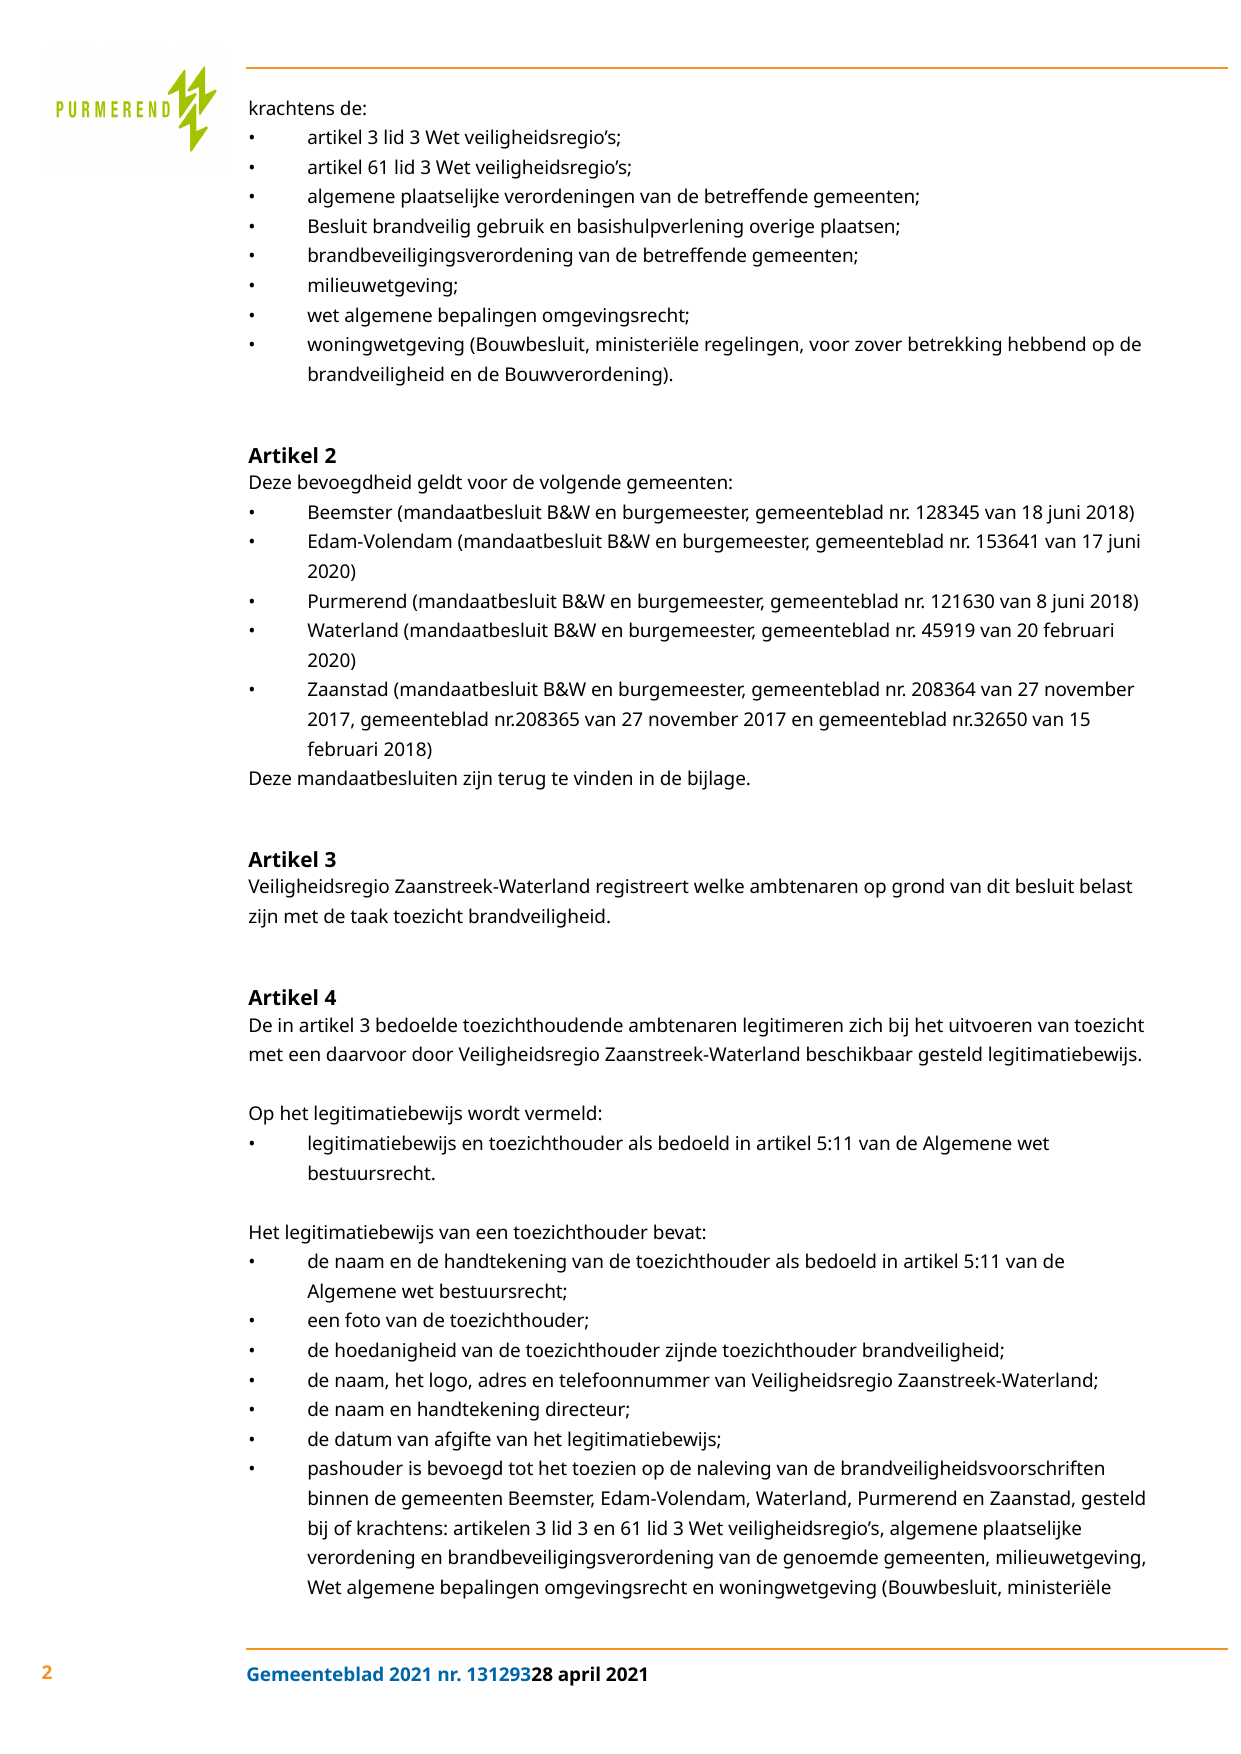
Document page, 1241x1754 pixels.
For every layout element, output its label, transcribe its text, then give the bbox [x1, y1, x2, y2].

list Waterland (mandaatbesluit B&W en burgemeester, gemeenteblad nr. 45919 van 20 februari 2020) [248, 617, 1152, 673]
text Deze bevoegdheid geldt voor de volgende gemeenten: [248, 469, 1152, 495]
list artikel 61 lid 3 Wet veiligheidsregio’s; [248, 154, 1152, 180]
list de naam, het logo, adres en telefoonnummer van Veiligheidsregio Zaanstreek-Waterland; [248, 1367, 1152, 1392]
list Edam-Volendam (mandaatbesluit B&W en burgemeester, gemeenteblad nr. 153641 van 17 juni 2020) [248, 529, 1152, 584]
list Beemster (mandaatbesluit B&W en burgemeester, gemeenteblad nr. 128345 van 18 juni 2018) [248, 499, 1152, 525]
list de hoedanigheid van de toezichthouder zijnde toezichthouder brandveiligheid; [248, 1337, 1152, 1363]
text Artikel 3 [248, 845, 1152, 874]
list Purmerend (mandaatbesluit B&W en burgemeester, gemeenteblad nr. 121630 van 8 juni 2018) [248, 588, 1152, 613]
list milieuwetgeving; [248, 272, 1152, 298]
list een foto van de toezichthouder; [248, 1308, 1152, 1333]
list algemene plaatselijke verordeningen van de betreffende gemeenten; [248, 183, 1152, 209]
text Deze mandaatbesluiten zijn terug te vinden in de bijlage. [248, 765, 1152, 791]
list de naam en de handtekening van de toezichthouder als bedoeld in artikel 5:11 van de Algemene wet bestuursrecht; [248, 1248, 1152, 1304]
text Op het legitimatiebewijs wordt vermeld: [248, 1101, 1152, 1126]
text Het legitimatiebewijs van een toezichthouder bevat: [248, 1219, 1152, 1244]
list woningwetgeving (Bouwbesluit, ministeriële regelingen, voor zover betrekking hebbend op de brandveiligheid en de Bouwverordening). [248, 331, 1152, 387]
text krachtens de: [248, 95, 1152, 121]
list de naam en handtekening directeur; [248, 1396, 1152, 1422]
list legitimatiebewijs en toezichthouder als bedoeld in artikel 5:11 van de Algemene wet bestuursrecht. [248, 1130, 1152, 1185]
list Zaanstad (mandaatbesluit B&W en burgemeester, gemeenteblad nr. 208364 van 27 november 2017, gemeenteblad nr.208365 van 27 november 2017 en gemeenteblad nr.32650 van 15 februari 2018) [248, 677, 1152, 761]
list pashouder is bevoegd tot het toezien op de naleving van de brandveiligheidsvoorschriften binnen de gemeenten Beemster, Edam-Volendam, Waterland, Purmerend en Zaanstad, gesteld bij of krachtens: artikelen 3 lid 3 en 61 lid 3 Wet veiligheidsregio’s, algemene plaatselijke verordening en brandbeveiligingsverordening van de genoemde gemeenten, milieuwetgeving, Wet algemene bepalingen omgevingsrecht en woningwetgeving (Bouwbesluit, ministeriële [248, 1456, 1152, 1599]
list wet algemene bepalingen omgevingsrecht; [248, 302, 1152, 328]
text Artikel 2 [248, 441, 1152, 469]
list Besluit brandveilig gebruik en basishulpverlening overige plaatsen; [248, 213, 1152, 239]
text Veiligheidsregio Zaanstreek-Waterland registreert welke ambtenaren op grond van dit besluit belast zijn met de taak toezicht brandveiligheid. [248, 874, 1152, 929]
list de datum van afgifte van het legitimatiebewijs; [248, 1426, 1152, 1452]
picture [41, 47, 231, 172]
list brandbeveiligingsverordening van de betreffende gemeenten; [248, 243, 1152, 268]
text Artikel 4 [248, 983, 1152, 1012]
text De in artikel 3 bedoelde toezichthoudende ambtenaren legitimeren zich bij het uitvoeren van toezicht met een daarvoor door Veiligheidsregio Zaanstreek-Waterland beschikbaar gesteld legitimatiebewijs. [248, 1012, 1152, 1067]
list artikel 3 lid 3 Wet veiligheidsregio’s; [248, 124, 1152, 150]
